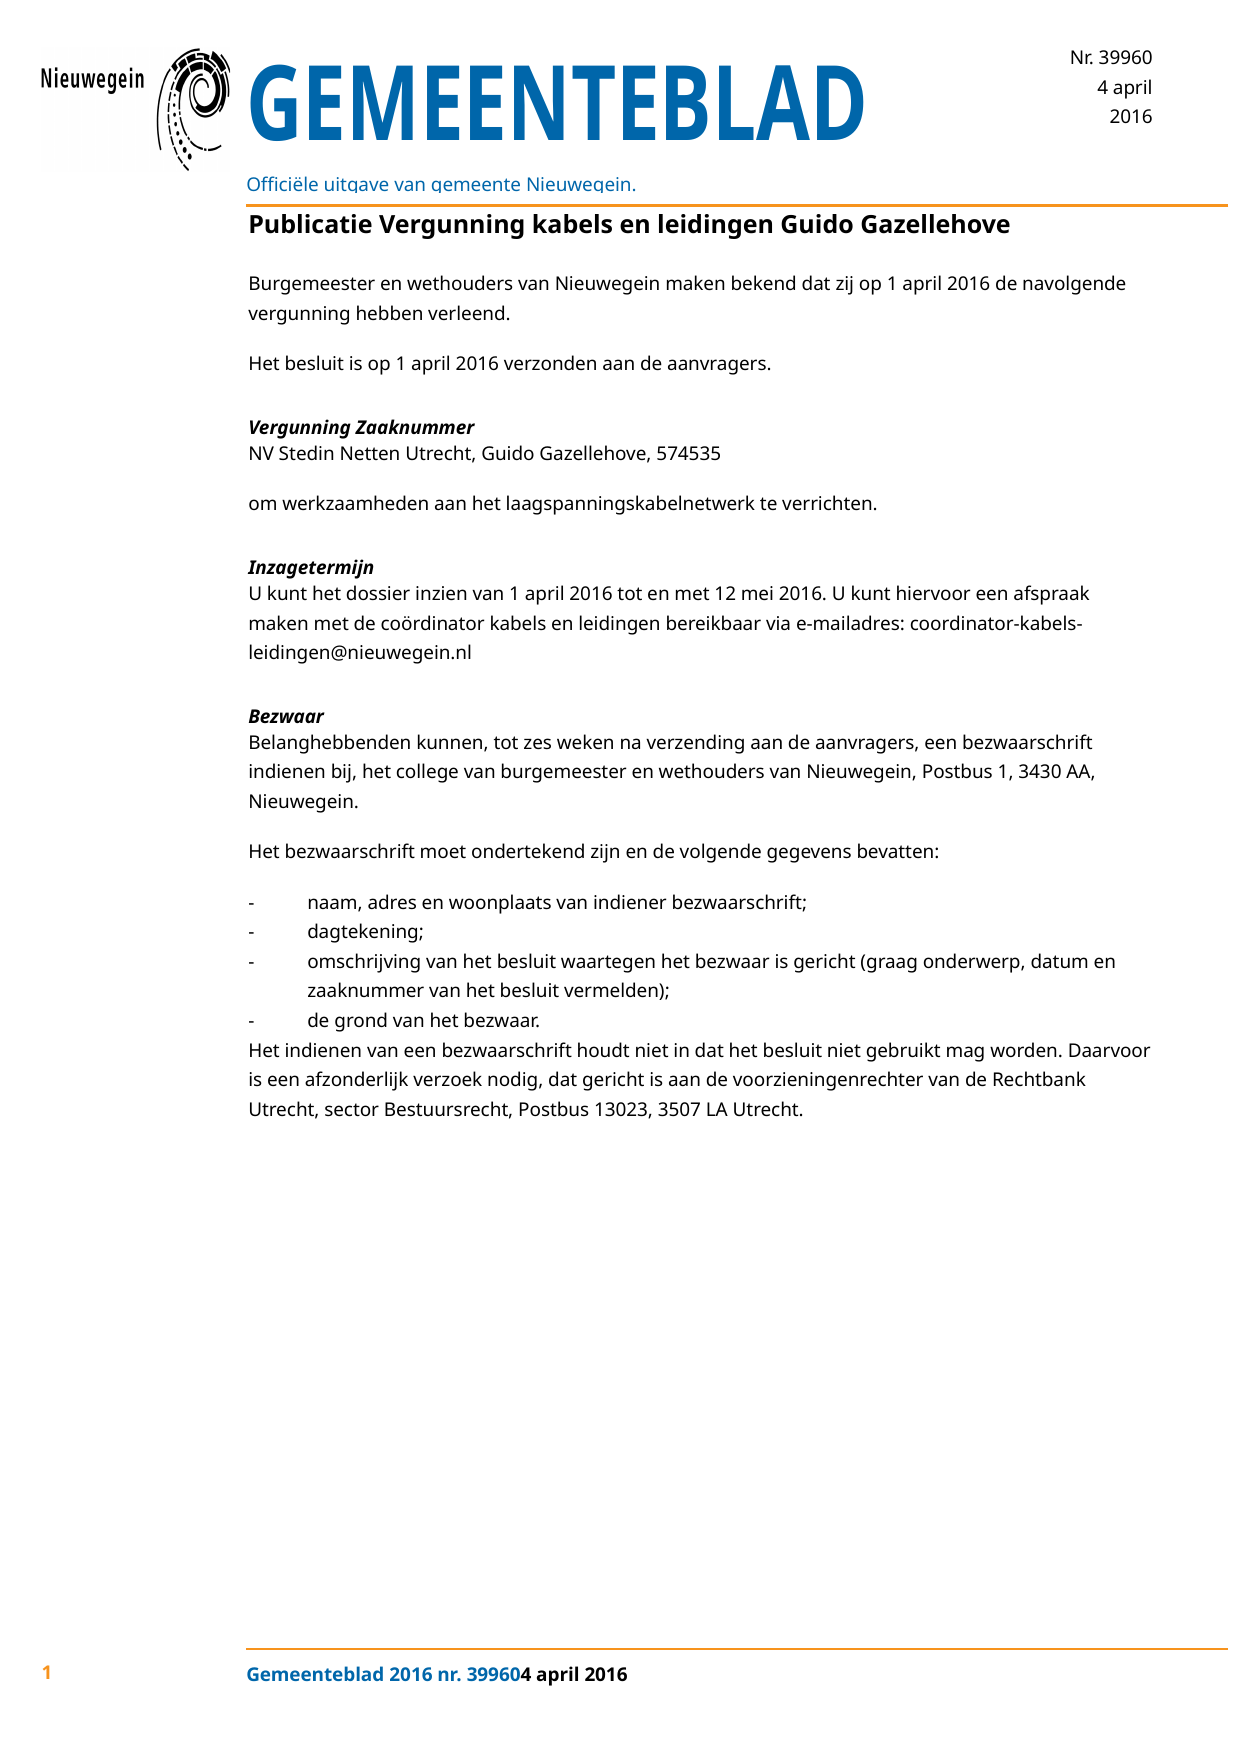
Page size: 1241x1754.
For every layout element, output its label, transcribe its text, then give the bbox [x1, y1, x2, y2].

text Inzagetermijn [248, 554, 1152, 580]
text Publicatie Vergunning kabels en leidingen Guido Gazellehove [248, 207, 1152, 241]
list dagtekening; [248, 918, 1152, 944]
text Belanghebbenden kunnen, tot zes weken na verzending aan de aanvragers, een bezwaarschrift indienen bij, het college van burgemeester en wethouders van Nieuwegein, Postbus 1, 3430 AA, Nieuwegein. [248, 729, 1152, 814]
picture [41, 47, 231, 172]
list omschrijving van het besluit waartegen het bezwaar is gericht (graag onderwerp, datum en zaaknummer van het besluit vermelden); [248, 948, 1152, 1003]
text om werkzaamheden aan het laagspanningskabelnetwerk te verrichten. [248, 490, 1152, 516]
text Vergunning Zaaknummer [248, 414, 1152, 440]
list de grond van het bezwaar. [248, 1007, 1152, 1033]
text Het indienen van een bezwaarschrift houdt niet in dat het besluit niet gebruikt mag worden. Daarvoor is een afzonderlijk verzoek nodig, dat gericht is aan de voorzieningenrechter van de Rechtbank Utrecht, sector Bestuursrecht, Postbus 13023, 3507 LA Utrecht. [248, 1037, 1152, 1122]
text U kunt het dossier inzien van 1 april 2016 tot en met 12 mei 2016. U kunt hiervoor een afspraak maken met de coördinator kabels en leidingen bereikbaar via e-mailadres: coordinator-kabels-leidingen@nieuwegein.nl [248, 580, 1152, 665]
text Het besluit is op 1 april 2016 verzonden aan de aanvragers. [248, 350, 1152, 376]
list naam, adres en woonplaats van indiener bezwaarschrift; [248, 889, 1152, 915]
text NV Stedin Netten Utrecht, Guido Gazellehove, 574535 [248, 440, 1152, 466]
text Het bezwaarschrift moet ondertekend zijn en de volgende gegevens bevatten: [248, 838, 1152, 864]
text Bezwaar [248, 703, 1152, 729]
text Burgemeester en wethouders van Nieuwegein maken bekend dat zij op 1 april 2016 de navolgende vergunning hebben verleend. [248, 270, 1152, 326]
